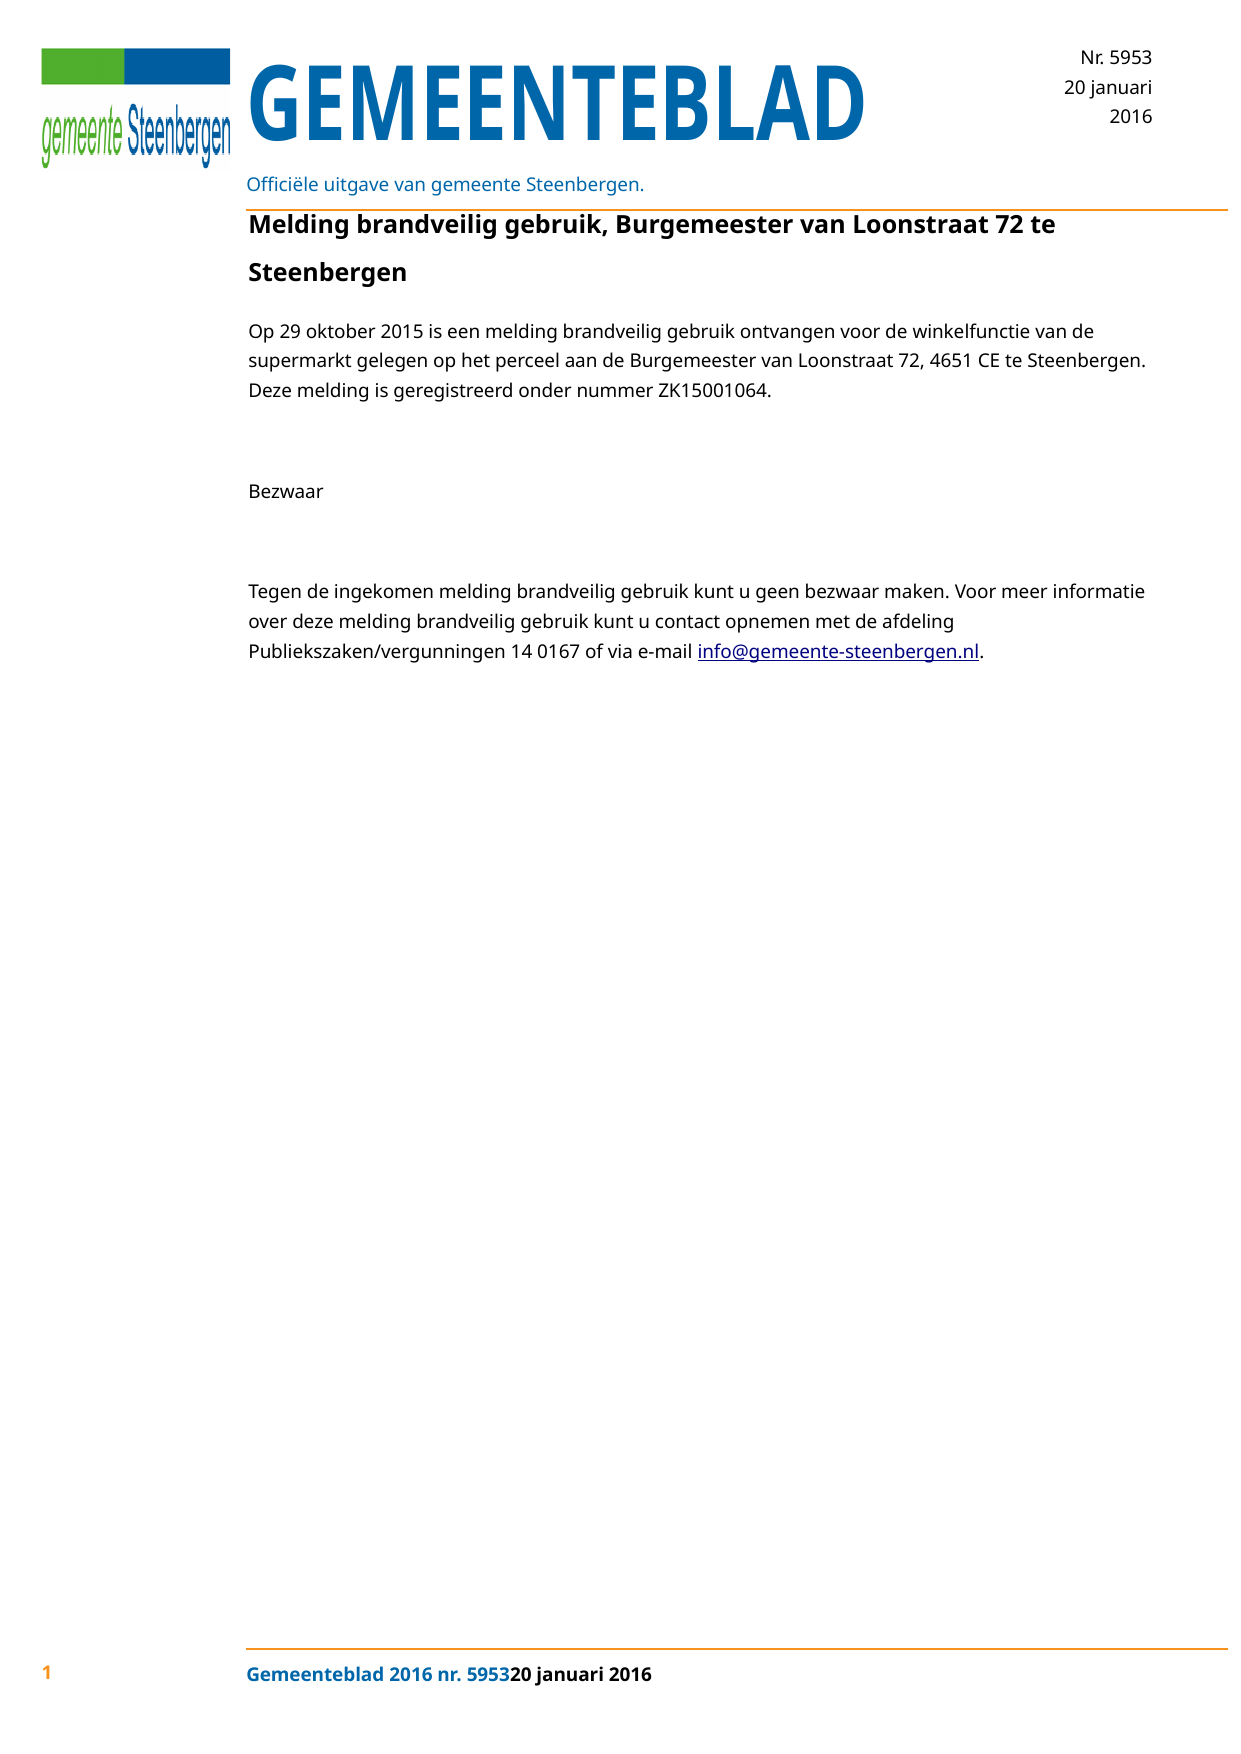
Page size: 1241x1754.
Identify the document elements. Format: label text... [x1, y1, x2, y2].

text Melding brandveilig gebruik, Burgemeester van Loonstraat 72 te Steenbergen [248, 211, 1152, 288]
text Op 29 oktober 2015 is een melding brandveilig gebruik ontvangen voor de winkelfunctie van de supermarkt gelegen op het perceel aan de Burgemeester van Loonstraat 72, 4651 CE te Steenbergen. Deze melding is geregistreerd onder nummer ZK15001064. [248, 318, 1152, 403]
picture [41, 47, 231, 172]
text Bezwaar [248, 478, 1152, 504]
text Tegen de ingekomen melding brandveilig gebruik kunt u geen bezwaar maken. Voor meer informatie over deze melding brandveilig gebruik kunt u contact opnemen met de afdeling Publiekszaken/vergunningen 14 0167 of via e-mail info@gemeente-steenbergen.nl. [248, 579, 1152, 664]
